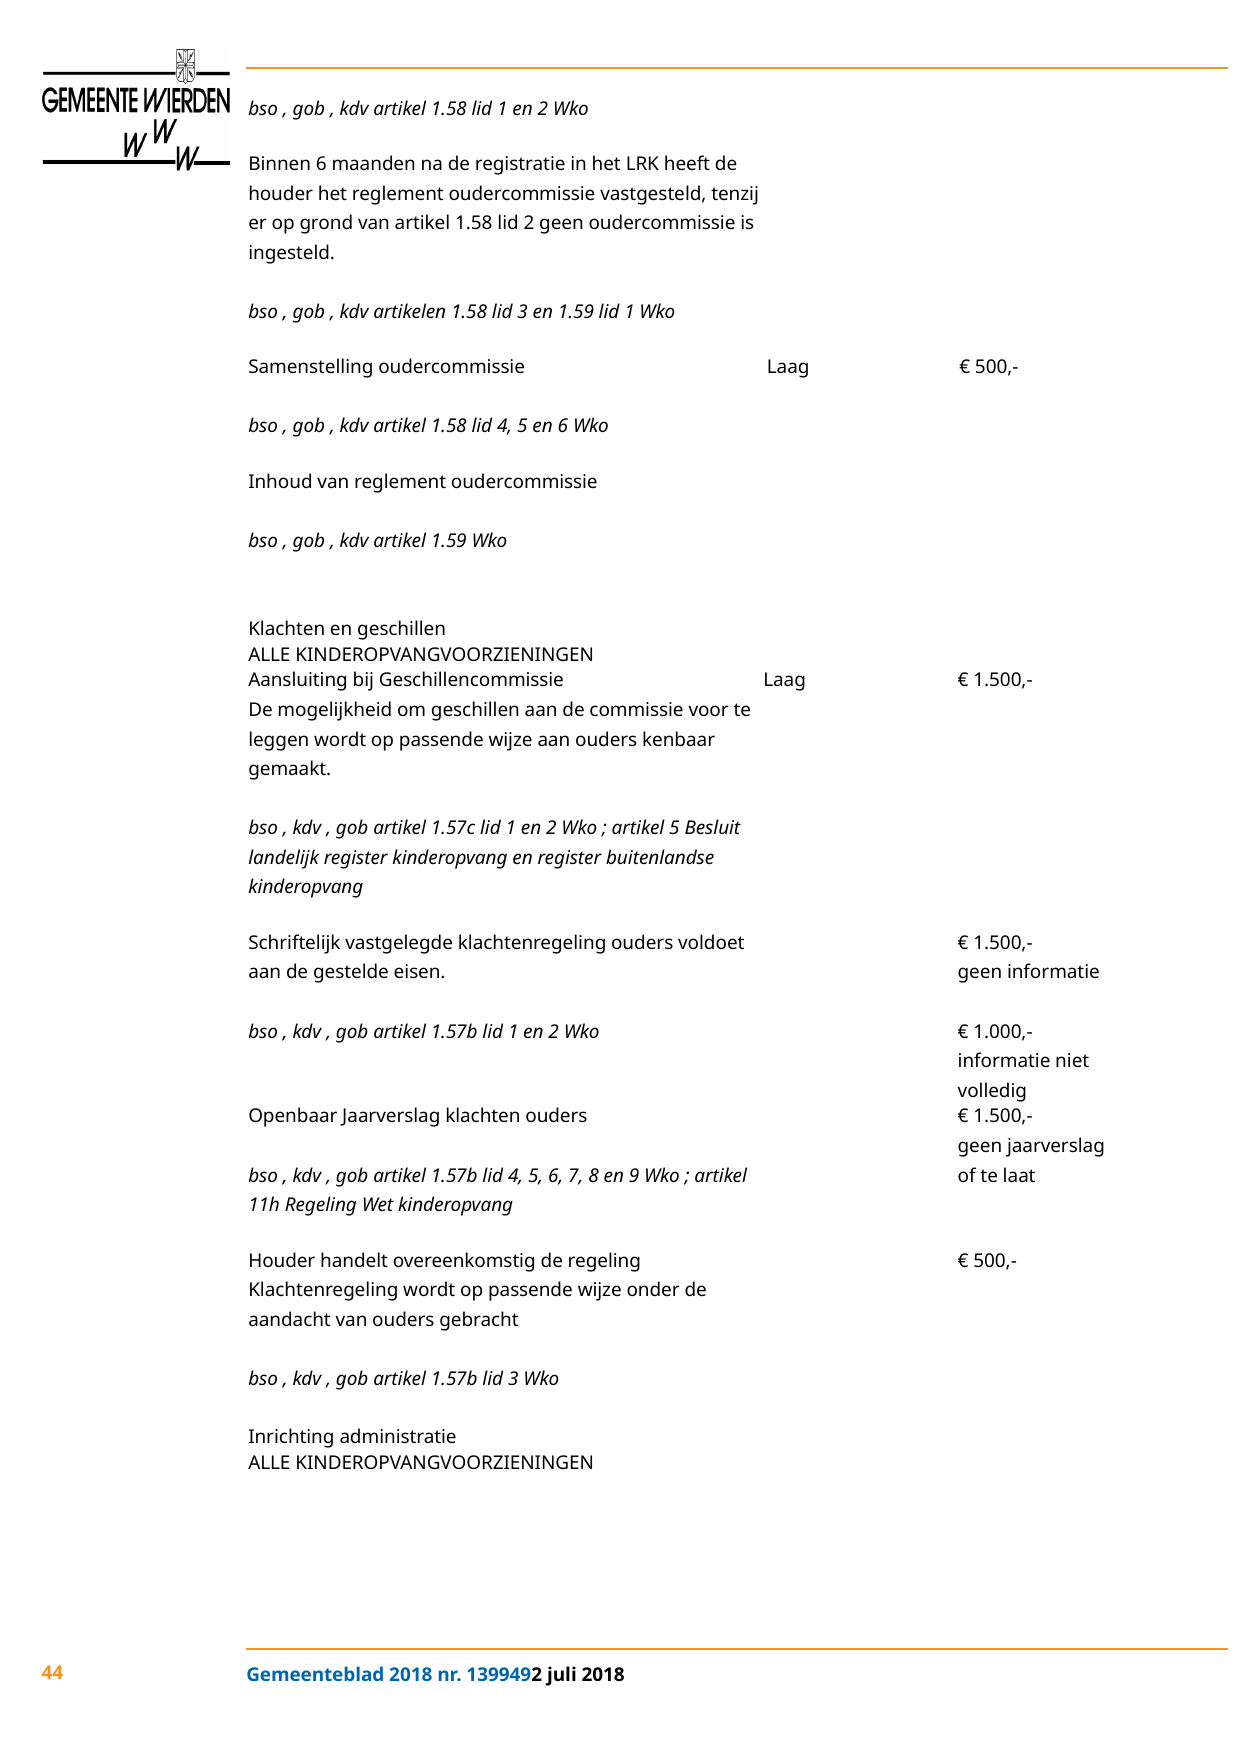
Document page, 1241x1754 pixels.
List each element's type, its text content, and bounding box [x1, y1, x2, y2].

table_cell [763, 1103, 957, 1247]
table_cell [959, 468, 1152, 582]
table_cell Houder handelt overeenkomstig de regeling Klachtenregeling wordt op passende wijze onder de aandacht van ouders gebracht bso , kdv , gob artikel 1.57b lid 3 Wko [248, 1247, 763, 1391]
table_cell [763, 1247, 957, 1391]
table_cell Aansluiting bij Geschillencommissie De mogelijkheid om geschillen aan de commissie voor te leggen wordt op passende wijze aan ouders kenbaar gemaakt. bso , kdv , gob artikel 1.57c lid 1 en 2 Wko ; artikel 5 Besluit landelijk register kinderopvang en register buitenlandse kinderopvang [248, 667, 763, 929]
table_cell Openbaar Jaarverslag klachten ouders bso , kdv , gob artikel 1.57b lid 4, 5, 6, 7, 8 en 9 Wko ; artikel 11h Regeling Wet kinderopvang [248, 1103, 763, 1247]
table_cell € 500,- [959, 353, 1152, 468]
table_cell [763, 929, 957, 1103]
table_cell Laag [767, 353, 959, 468]
table_header Klachten en geschillen [248, 615, 1152, 641]
table_cell [767, 468, 959, 582]
table_cell [959, 150, 1152, 353]
table_cell [767, 150, 959, 353]
table_cell € 1.500,- [958, 667, 1152, 929]
table_cell ALLE KINDEROPVANGVOORZIENINGEN [248, 641, 1152, 667]
table_cell [959, 95, 1152, 150]
table_cell Schriftelijk vastgelegde klachtenregeling ouders voldoet aan de gestelde eisen. bso , kdv , gob artikel 1.57b lid 1 en 2 Wko [248, 929, 763, 1103]
table_cell Laag [763, 667, 957, 929]
table_cell Binnen 6 maanden na de registratie in het LRK heeft de houder het reglement oudercommissie vastgesteld, tenzij er op grond van artikel 1.58 lid 2 geen oudercommissie is ingesteld. bso , gob , kdv artikelen 1.58 lid 3 en 1.59 lid 1 Wko [248, 150, 767, 353]
table_cell bso , gob , kdv artikel 1.58 lid 1 en 2 Wko [248, 95, 767, 150]
table_cell Inhoud van reglement oudercommissie bso , gob , kdv artikel 1.59 Wko [248, 468, 767, 582]
table_cell Samenstelling oudercommissie bso , gob , kdv artikel 1.58 lid 4, 5 en 6 Wko [248, 353, 767, 468]
table_cell [767, 95, 959, 150]
table_cell € 500,- [958, 1247, 1152, 1391]
picture [41, 47, 231, 172]
table_cell € 1.500,- geen jaarverslag of te laat [958, 1103, 1152, 1247]
table_cell € 1.500,- geen informatie € 1.000,- informatie niet volledig [958, 929, 1152, 1103]
table_header Inrichting administratie [248, 1424, 1152, 1449]
table_cell ALLE KINDEROPVANGVOORZIENINGEN [248, 1450, 1152, 1475]
